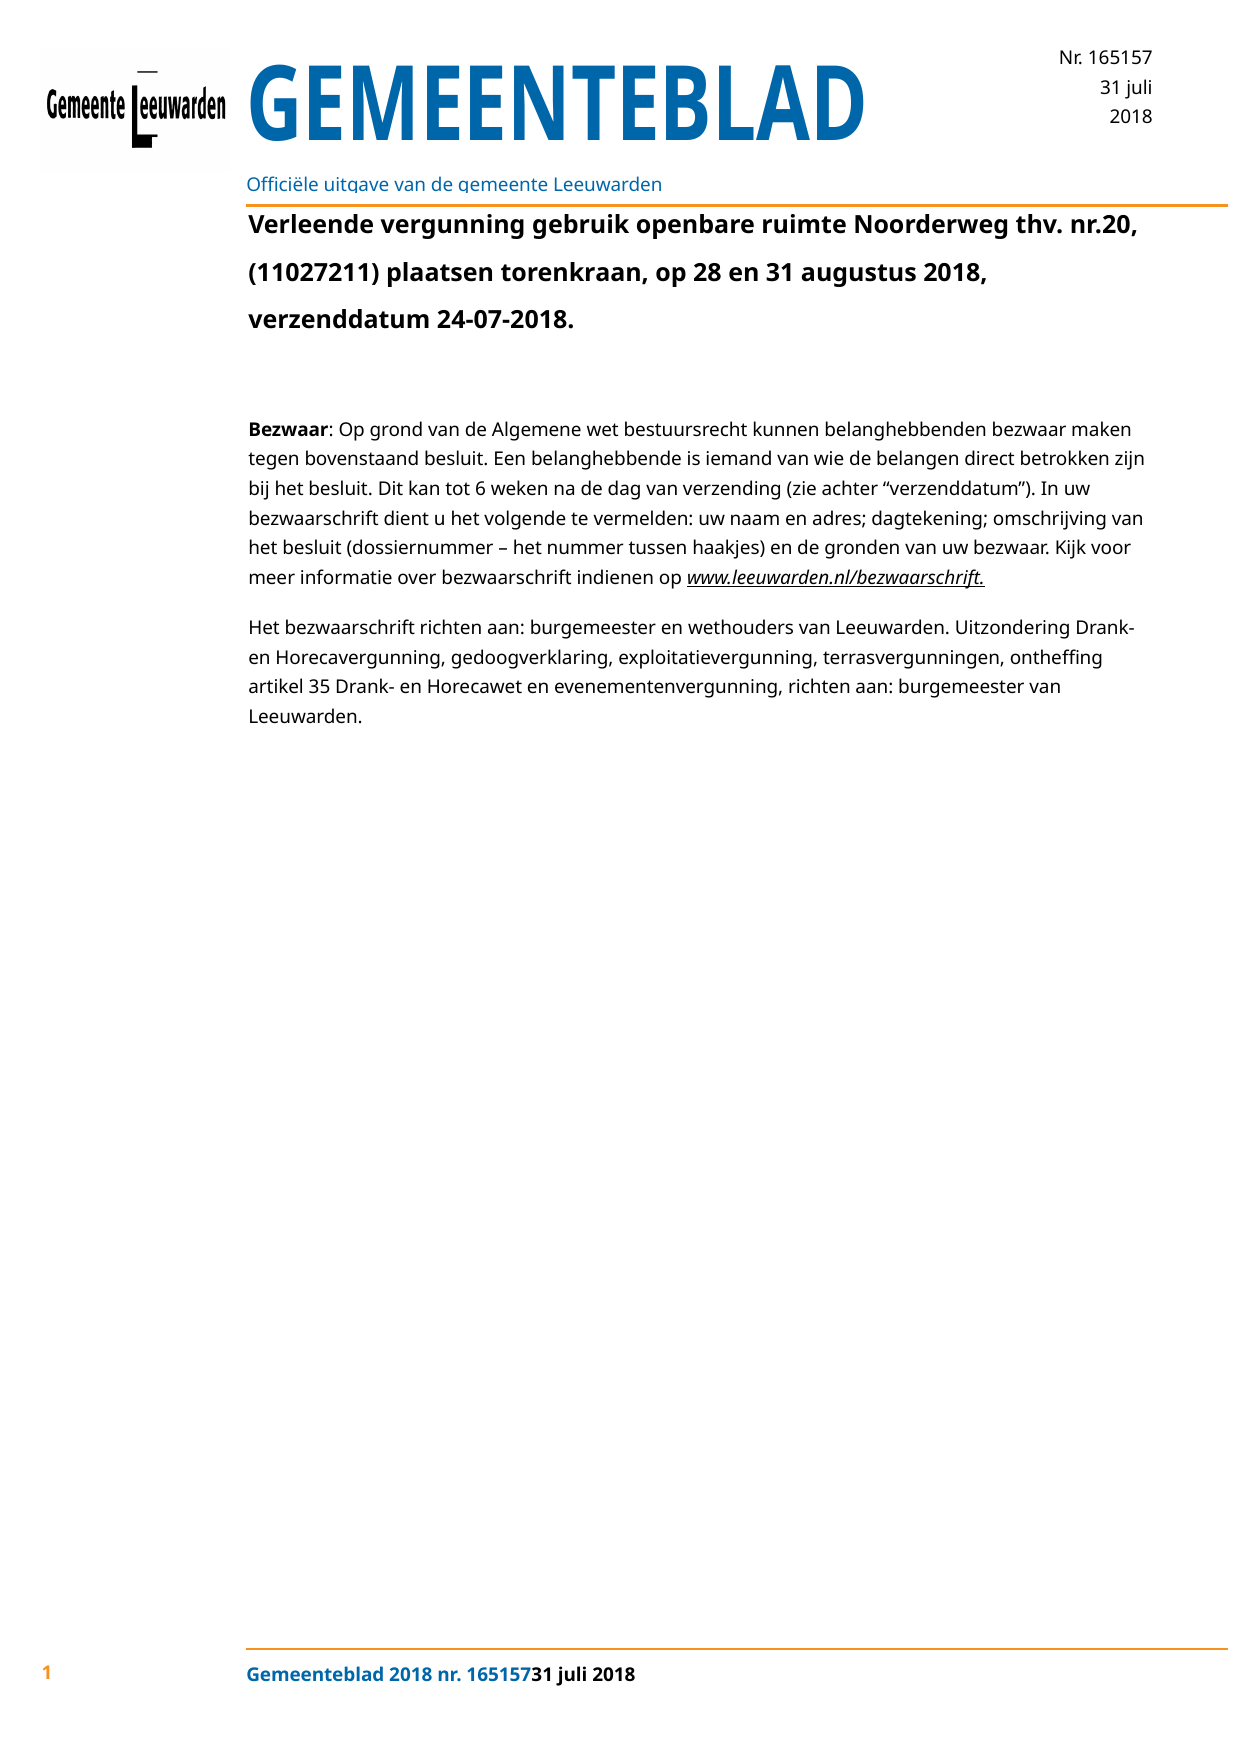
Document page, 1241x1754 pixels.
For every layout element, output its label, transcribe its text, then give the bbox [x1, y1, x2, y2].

text Verleende vergunning gebruik openbare ruimte Noorderweg thv. nr.20, (11027211) plaatsen torenkraan, op 28 en 31 augustus 2018, verzenddatum 24-07-2018. [248, 207, 1152, 336]
picture [41, 47, 231, 172]
text Het bezwaarschrift richten aan: burgemeester en wethouders van Leeuwarden. Uitzondering Drank- en Horecavergunning, gedoogverklaring, exploitatievergunning, terrasvergunningen, ontheffing artikel 35 Drank- en Horecawet en evenementenvergunning, richten aan: burgemeester van Leeuwarden. [248, 614, 1152, 729]
text Bezwaar: Op grond van de Algemene wet bestuursrecht kunnen belanghebbenden bezwaar maken tegen bovenstaand besluit. Een belanghebbende is iemand van wie de belangen direct betrokken zijn bij het besluit. Dit kan tot 6 weken na de dag van verzending (zie achter “verzenddatum”). In uw bezwaarschrift dient u het volgende te vermelden: uw naam en adres; dagtekening; omschrijving van het besluit (dossiernummer – het nummer tussen haakjes) en de gronden van uw bezwaar. Kijk voor meer informatie over bezwaarschrift indienen op www.leeuwarden.nl/bezwaarschrift. [248, 416, 1152, 589]
